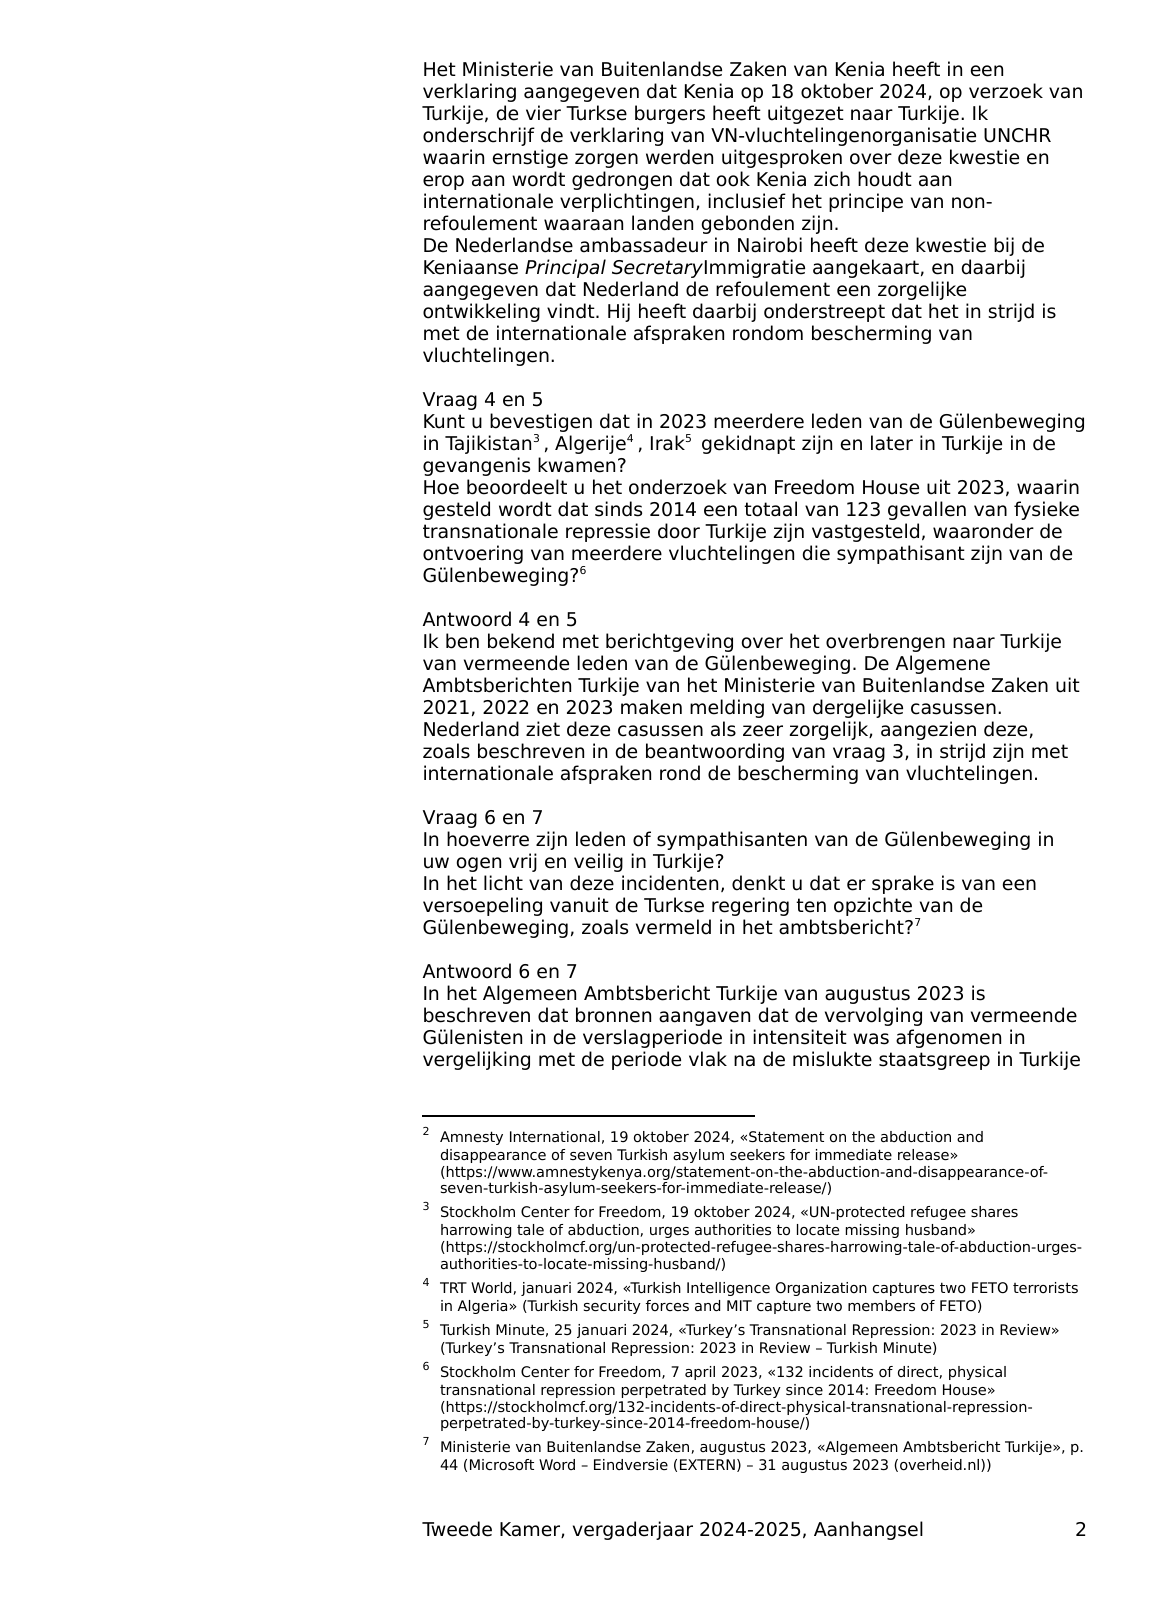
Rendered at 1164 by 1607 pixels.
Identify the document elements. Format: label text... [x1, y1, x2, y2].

text Antwoord 4 en 5 [422, 609, 1087, 631]
text In het licht van deze incidenten, denkt u dat er sprake is van een versoepeling vanuit de Turkse regering ten opzichte van de Gülenbeweging, zoals vermeld in het ambtsbericht? [422, 873, 1087, 939]
text Het Ministerie van Buitenlandse Zaken van Kenia heeft in een verklaring aangegeven dat Kenia op 18 oktober 2024, op verzoek van Turkije, de vier Turkse burgers heeft uitgezet naar Turkije. Ik onderschrijf de verklaring van VN-vluchtelingenorganisatie UNCHR waarin ernstige zorgen werden uitgesproken over deze kwestie en erop aan wordt gedrongen dat ook Kenia zich houdt aan internationale verplichtingen, inclusief het principe van non-refoulement waaraan landen gebonden zijn. [422, 59, 1087, 235]
text TRT World, januari 2024, «Turkish Intelligence Organization captures two FETO terrorists in Algeria» (Turkish security forces and MIT capture two members of FETO) [422, 1276, 1087, 1315]
text In het Algemeen Ambtsbericht Turkije van augustus 2023 is beschreven dat bronnen aangaven dat de vervolging van vermeende Gülenisten in de verslagperiode in intensiteit was afgenomen in vergelijking met de periode vlak na de mislukte staatsgreep in Turkije [422, 983, 1087, 1071]
text In hoeverre zijn leden of sympathisanten van de Gülenbeweging in uw ogen vrij en veilig in Turkije? [422, 829, 1087, 873]
text Amnesty International, 19 oktober 2024, «Statement on the abduction and disappearance of seven Turkish asylum seekers for immediate release» (https://www.amnestykenya.org/statement-on-the-abduction-and-disappearance-of-seven-turkish-asylum-seekers-for-immediate-release/) [422, 1125, 1087, 1197]
text Turkish Minute, 25 januari 2024, «Turkey’s Transnational Repression: 2023 in Review» (Turkey’s Transnational Repression: 2023 in Review – Turkish Minute) [422, 1318, 1087, 1357]
text Vraag 6 en 7 [422, 807, 1087, 829]
text De Nederlandse ambassadeur in Nairobi heeft deze kwestie bij de Keniaanse Principal SecretaryImmigratie aangekaart, en daarbij aangegeven dat Nederland de refoulement een zorgelijke ontwikkeling vindt. Hij heeft daarbij onderstreept dat het in strijd is met de internationale afspraken rondom bescherming van vluchtelingen. [422, 235, 1087, 367]
text Stockholm Center for Freedom, 19 oktober 2024, «UN-protected refugee shares harrowing tale of abduction, urges authorities to locate missing husband» (https://stockholmcf.org/un-protected-refugee-shares-harrowing-tale-of-abduction-urges-authorities-to-locate-missing-husband/) [422, 1200, 1087, 1273]
text Ik ben bekend met berichtgeving over het overbrengen naar Turkije van vermeende leden van de Gülenbeweging. De Algemene Ambtsberichten Turkije van het Ministerie van Buitenlandse Zaken uit 2021, 2022 en 2023 maken melding van dergelijke casussen. Nederland ziet deze casussen als zeer zorgelijk, aangezien deze, zoals beschreven in de beantwoording van vraag 3, in strijd zijn met internationale afspraken rond de bescherming van vluchtelingen. [422, 631, 1087, 785]
text Kunt u bevestigen dat in 2023 meerdere leden van de Gülenbeweging in Tajikistan, Algerije, Irak gekidnapt zijn en later in Turkije in de gevangenis kwamen? [422, 411, 1087, 477]
text Ministerie van Buitenlandse Zaken, augustus 2023, «Algemeen Ambtsbericht Turkije», p. 44 (Microsoft Word – Eindversie (EXTERN) – 31 augustus 2023 (overheid.nl)) [422, 1435, 1087, 1474]
text Hoe beoordeelt u het onderzoek van Freedom House uit 2023, waarin gesteld wordt dat sinds 2014 een totaal van 123 gevallen van fysieke transnationale repressie door Turkije zijn vastgesteld, waaronder de ontvoering van meerdere vluchtelingen die sympathisant zijn van de Gülenbeweging? [422, 477, 1087, 587]
text Antwoord 6 en 7 [422, 961, 1087, 983]
text Stockholm Center for Freedom, 7 april 2023, «132 incidents of direct, physical transnational repression perpetrated by Turkey since 2014: Freedom House» (https://stockholmcf.org/132-incidents-of-direct-physical-transnational-repression-perpetrated-by-turkey-since-2014-freedom-house/) [422, 1360, 1087, 1432]
text Vraag 4 en 5 [422, 389, 1087, 411]
